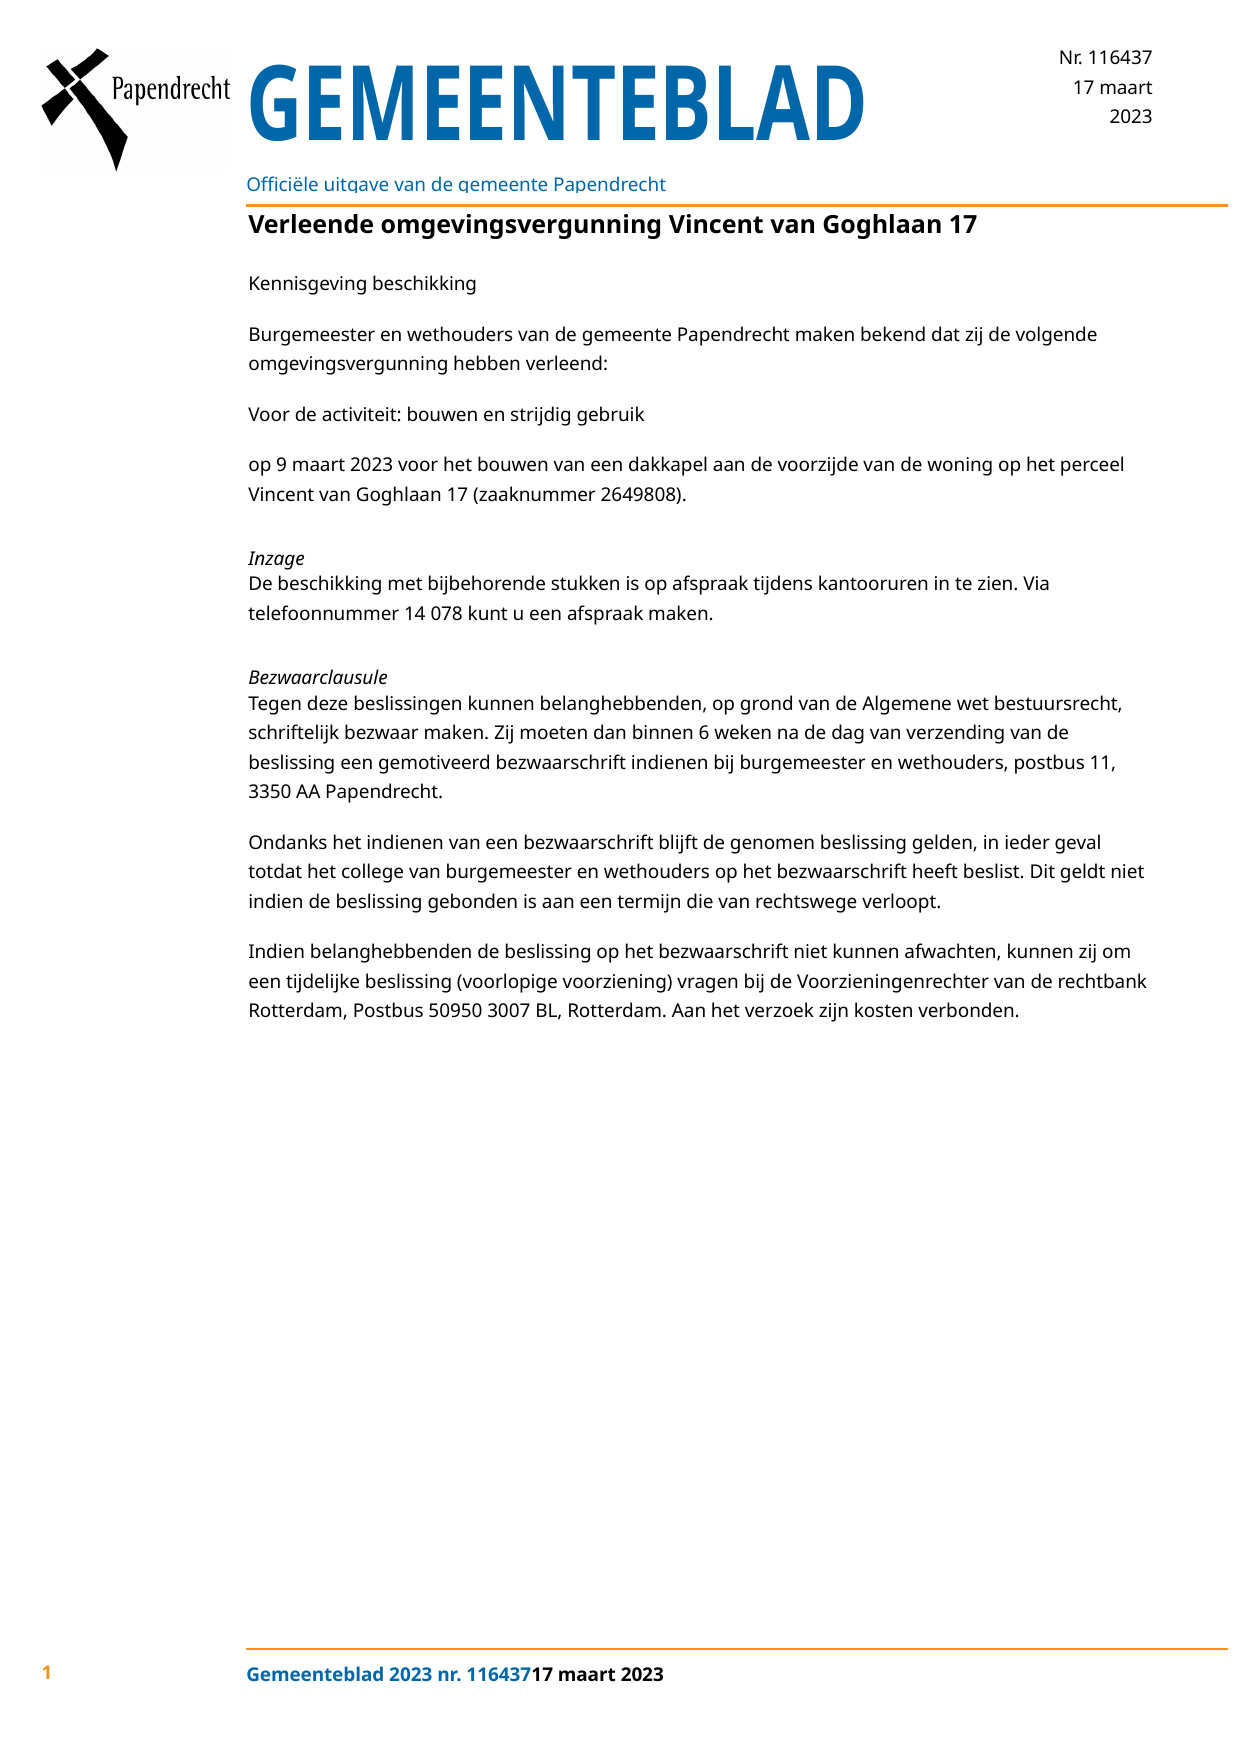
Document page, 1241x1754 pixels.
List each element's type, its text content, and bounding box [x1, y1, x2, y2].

text Burgemeester en wethouders van de gemeente Papendrecht maken bekend dat zij de volgende omgevingsvergunning hebben verleend: [248, 321, 1152, 376]
text Ondanks het indienen van een bezwaarschrift blijft de genomen beslissing gelden, in ieder geval totdat het college van burgemeester en wethouders op het bezwaarschrift heeft beslist. Dit geldt niet indien de beslissing gebonden is aan een termijn die van rechtswege verloopt. [248, 829, 1152, 914]
text Tegen deze beslissingen kunnen belanghebbenden, op grond van de Algemene wet bestuursrecht, schriftelijk bezwaar maken. Zij moeten dan binnen 6 weken na de dag van verzending van de beslissing een gemotiveerd bezwaarschrift indienen bij burgemeester en wethouders, postbus 11, 3350 AA Papendrecht. [248, 690, 1152, 804]
text Inzage [248, 545, 1152, 570]
text op 9 maart 2023 voor het bouwen van een dakkapel aan de voorzijde van de woning op het perceel Vincent van Goghlaan 17 (zaaknummer 2649808). [248, 451, 1152, 506]
text Indien belanghebbenden de beslissing op het bezwaarschrift niet kunnen afwachten, kunnen zij om een tijdelijke beslissing (voorlopige voorziening) vragen bij de Voorzieningenrechter van de rechtbank Rotterdam, Postbus 50950 3007 BL, Rotterdam. Aan het verzoek zijn kosten verbonden. [248, 938, 1152, 1023]
text Verleende omgevingsvergunning Vincent van Goghlaan 17 [248, 207, 1152, 241]
text Bezwaarclausule [248, 664, 1152, 690]
text Voor de activiteit: bouwen en strijdig gebruik [248, 401, 1152, 426]
text Kennisgeving beschikking [248, 270, 1152, 296]
text De beschikking met bijbehorende stukken is op afspraak tijdens kantooruren in te zien. Via telefoonnummer 14 078 kunt u een afspraak maken. [248, 570, 1152, 626]
picture [41, 47, 231, 172]
